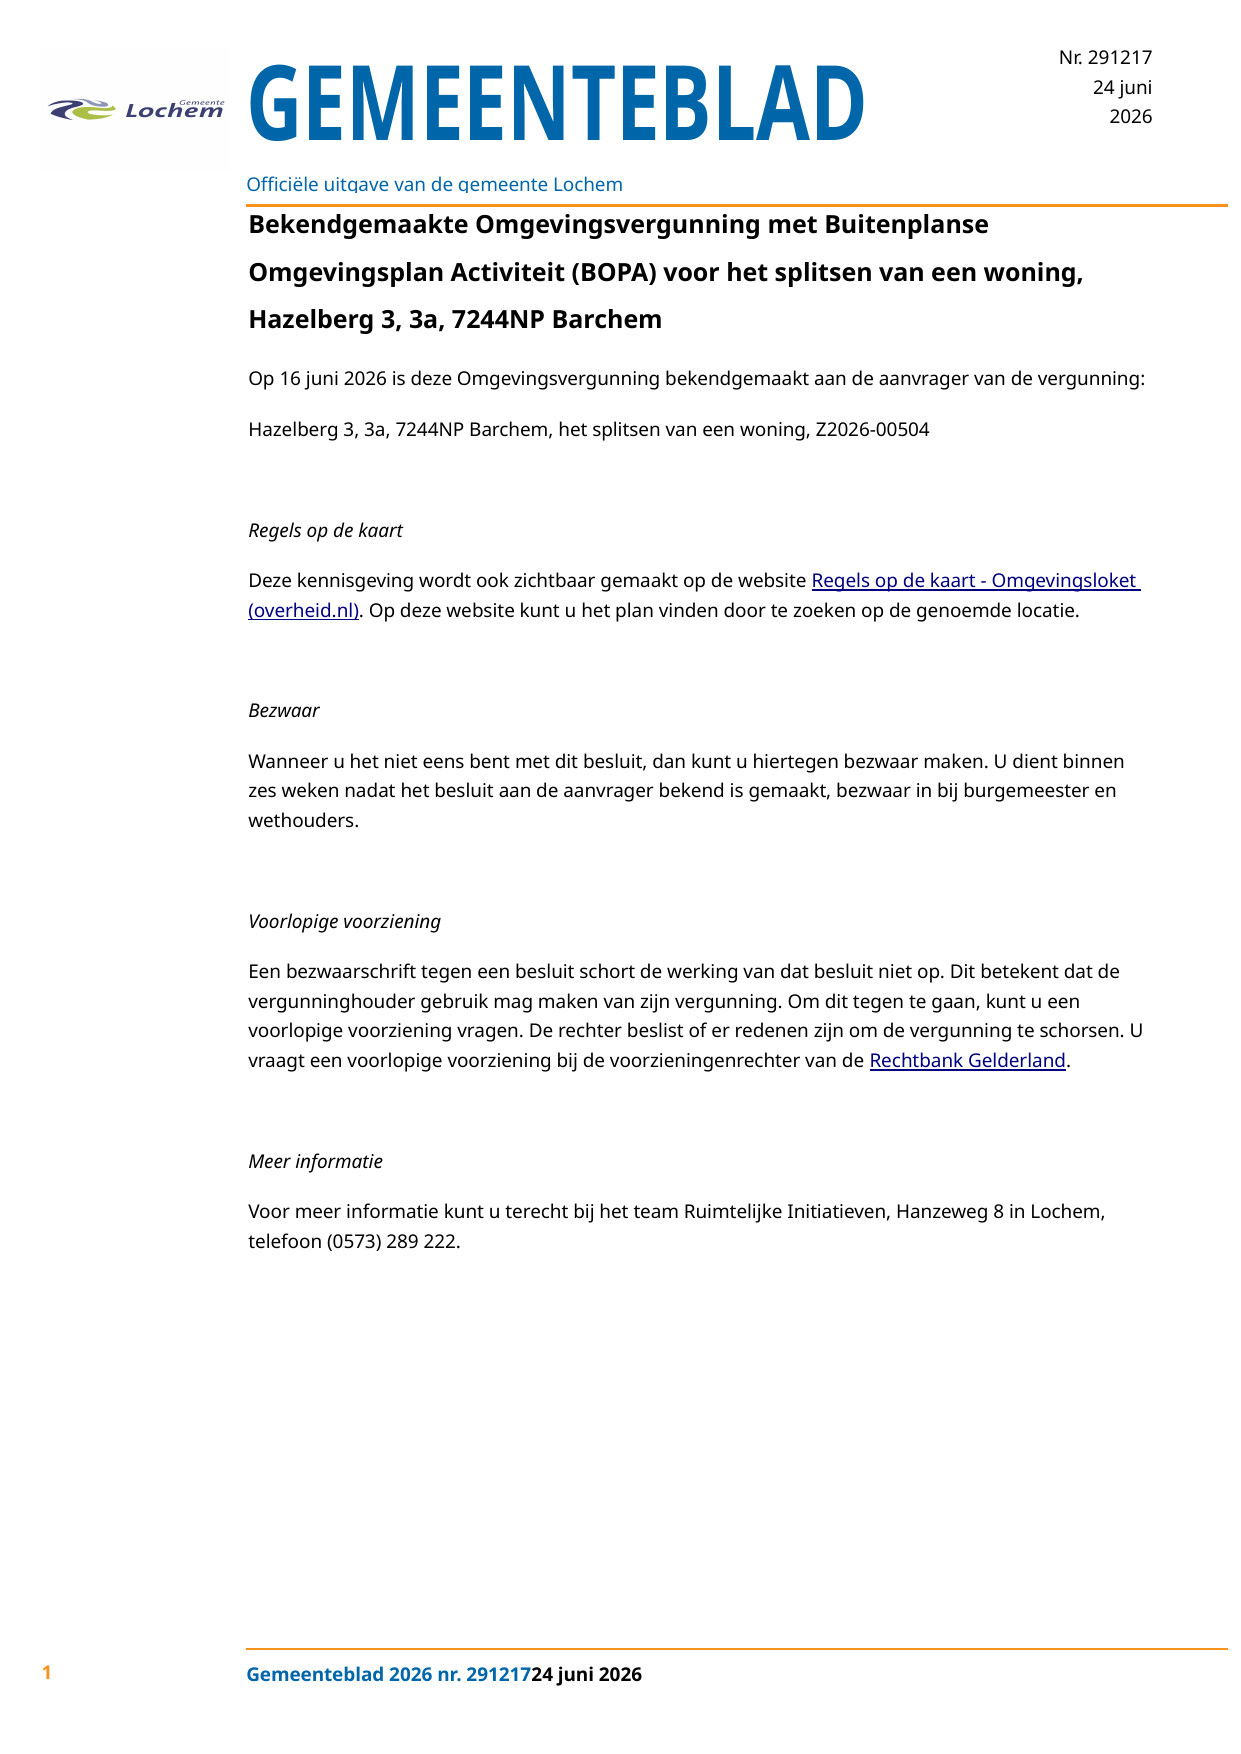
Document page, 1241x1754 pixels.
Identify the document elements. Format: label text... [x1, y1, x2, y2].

text Bekendgemaakte Omgevingsvergunning met Buitenplanse Omgevingsplan Activiteit (BOPA) voor het splitsen van een woning, Hazelberg 3, 3a, 7244NP Barchem [248, 207, 1152, 336]
text Voor meer informatie kunt u terecht bij het team Ruimtelijke Initiatieven, Hanzeweg 8 in Lochem, telefoon (0573) 289 222. [248, 1198, 1152, 1254]
text Op 16 juni 2026 is deze Omgevingsvergunning bekendgemaakt aan de aanvrager van de vergunning: [248, 366, 1152, 391]
text Deze kennisgeving wordt ook zichtbaar gemaakt op de website Regels op de kaart - Omgevingsloket (overheid.nl). Op deze website kunt u het plan vinden door te zoeken op de genoemde locatie. [248, 567, 1152, 622]
text Hazelberg 3, 3a, 7244NP Barchem, het splitsen van een woning, Z2026-00504 [248, 416, 1152, 442]
text Bezwaar [248, 698, 1152, 723]
text Voorlopige voorziening [248, 908, 1152, 934]
text Een bezwaarschrift tegen een besluit schort de werking van dat besluit niet op. Dit betekent dat de vergunninghouder gebruik mag maken van zijn vergunning. Om dit tegen te gaan, kunt u een voorlopige voorziening vragen. De rechter beslist of er redenen zijn om de vergunning te schorsen. U vraagt een voorlopige voorziening bij de voorzieningenrechter van de Rechtbank Gelderland. [248, 958, 1152, 1073]
text Meer informatie [248, 1148, 1152, 1174]
text Regels op de kaart [248, 517, 1152, 542]
text Wanneer u het niet eens bent met dit besluit, dan kunt u hiertegen bezwaar maken. U dient binnen zes weken nadat het besluit aan de aanvrager bekend is gemaakt, bezwaar in bij burgemeester en wethouders. [248, 748, 1152, 833]
picture [41, 47, 231, 172]
